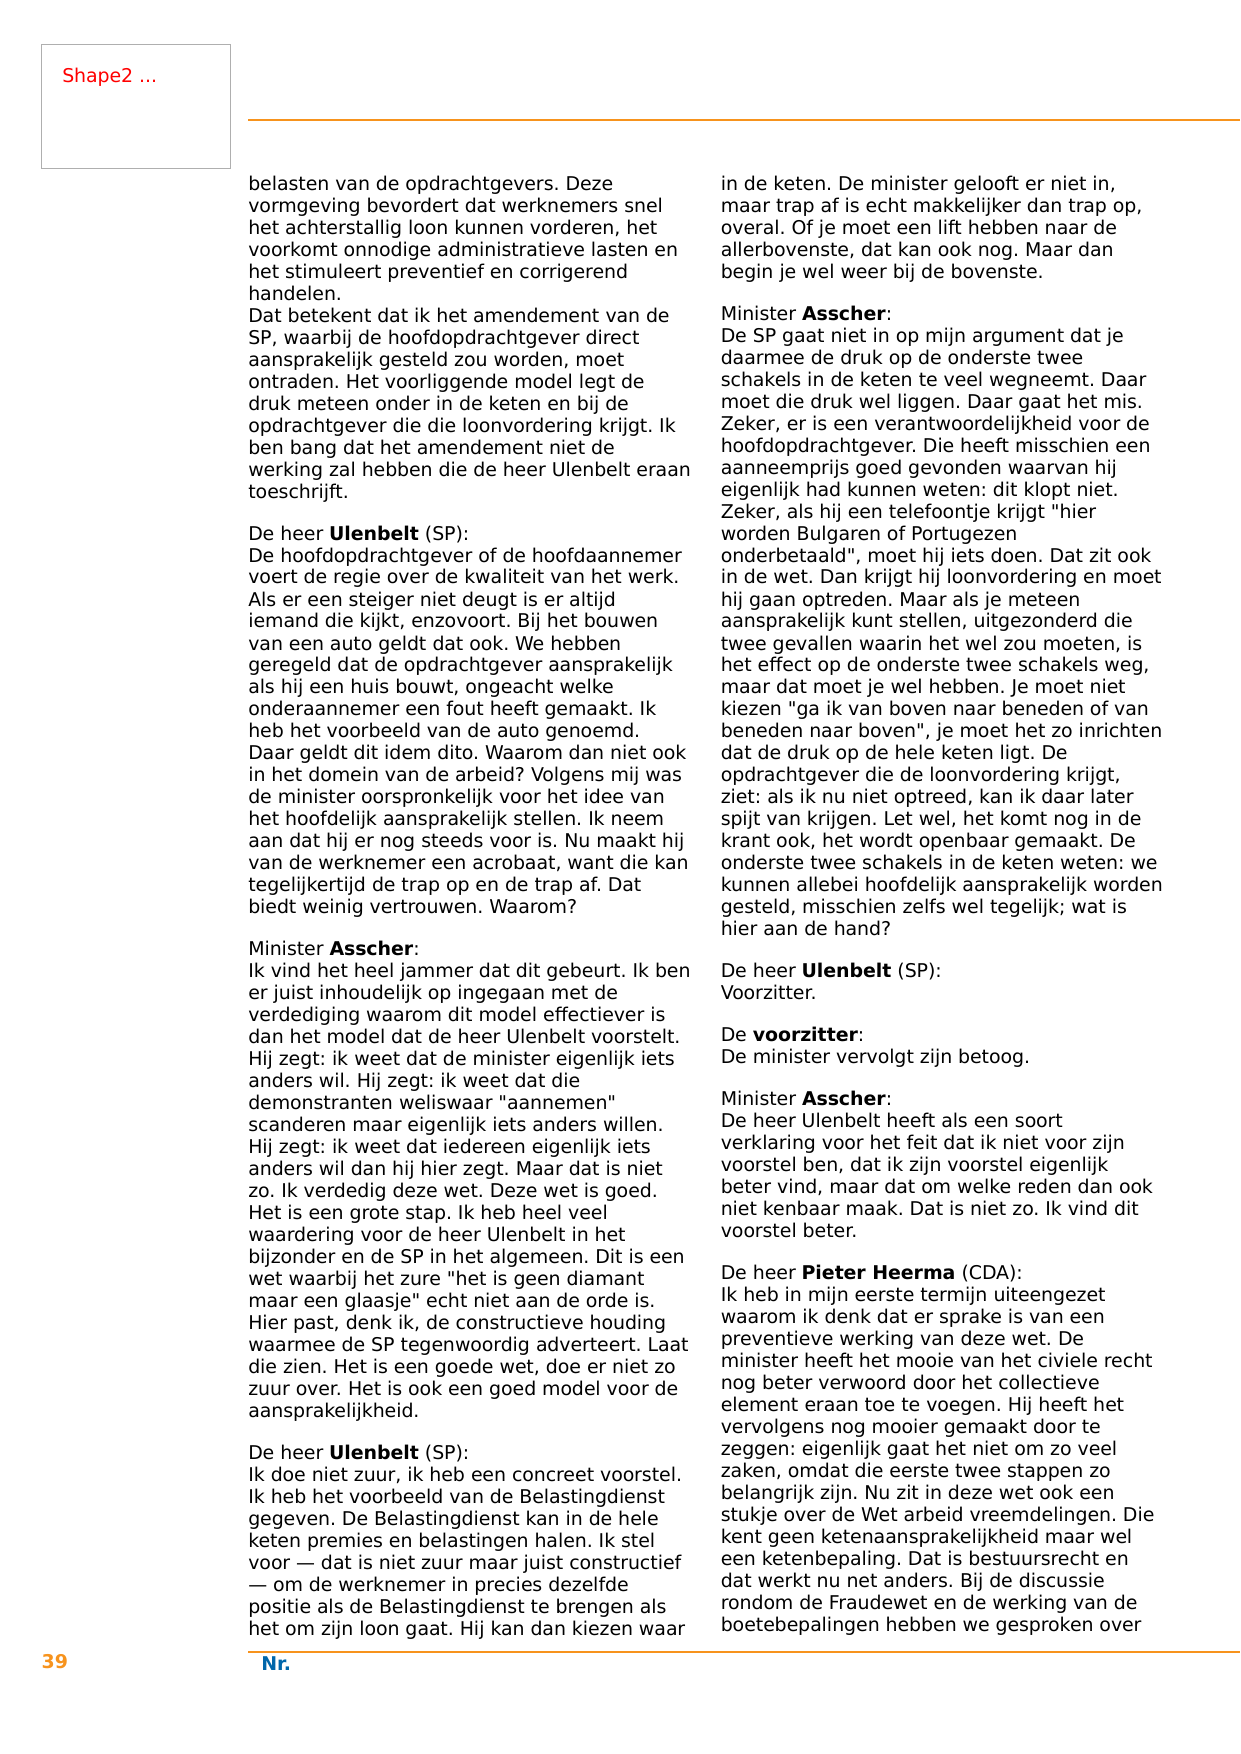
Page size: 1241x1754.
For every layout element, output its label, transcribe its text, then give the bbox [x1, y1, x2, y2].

text Voorzitter. [721, 982, 1163, 1004]
text De heer Ulenbelt (SP): [248, 522, 691, 544]
text belasten van de opdrachtgevers. Deze vormgeving bevordert dat werknemers snel het achterstallig loon kunnen vorderen, het voorkomt onnodige administratieve lasten en het stimuleert preventief en corrigerend handelen. [248, 173, 691, 305]
text De heer Ulenbelt (SP): [248, 1442, 691, 1464]
text De heer Ulenbelt heeft als een soort verklaring voor het feit dat ik niet voor zijn voorstel ben, dat ik zijn voorstel eigenlijk beter vind, maar dat om welke reden dan ook niet kenbaar maak. Dat is niet zo. Ik vind dit voorstel beter. [721, 1110, 1163, 1242]
text Minister Asscher: [721, 303, 1163, 325]
text Minister Asscher: [248, 938, 691, 960]
text Dat betekent dat ik het amendement van de SP, waarbij de hoofdopdrachtgever direct aansprakelijk gesteld zou worden, moet ontraden. Het voorliggende model legt de druk meteen onder in de keten en bij de opdrachtgever die die loonvordering krijgt. Ik ben bang dat het amendement niet de werking zal hebben die de heer Ulenbelt eraan toeschrijft. [248, 305, 691, 502]
text De voorzitter: [721, 1024, 1163, 1046]
text De minister vervolgt zijn betoog. [721, 1046, 1163, 1068]
text De hoofdopdrachtgever of de hoofdaannemer voert de regie over de kwaliteit van het werk. Als er een steiger niet deugt is er altijd iemand die kijkt, enzovoort. Bij het bouwen van een auto geldt dat ook. We hebben geregeld dat de opdrachtgever aansprakelijk als hij een huis bouwt, ongeacht welke onderaannemer een fout heeft gemaakt. Ik heb het voorbeeld van de auto genoemd. Daar geldt dit idem dito. Waarom dan niet ook in het domein van de arbeid? Volgens mij was de minister oorspronkelijk voor het idee van het hoofdelijk aansprakelijk stellen. Ik neem aan dat hij er nog steeds voor is. Nu maakt hij van de werknemer een acrobaat, want die kan tegelijkertijd de trap op en de trap af. Dat biedt weinig vertrouwen. Waarom? [248, 544, 691, 918]
text Minister Asscher: [721, 1088, 1163, 1110]
text Ik vind het heel jammer dat dit gebeurt. Ik ben er juist inhoudelijk op ingegaan met de verdediging waarom dit model effectiever is dan het model dat de heer Ulenbelt voorstelt. Hij zegt: ik weet dat de minister eigenlijk iets anders wil. Hij zegt: ik weet dat die demonstranten weliswaar "aannemen" scanderen maar eigenlijk iets anders willen. Hij zegt: ik weet dat iedereen eigenlijk iets anders wil dan hij hier zegt. Maar dat is niet zo. Ik verdedig deze wet. Deze wet is goed. Het is een grote stap. Ik heb heel veel waardering voor de heer Ulenbelt in het bijzonder en de SP in het algemeen. Dit is een wet waarbij het zure "het is geen diamant maar een glaasje" echt niet aan de orde is. Hier past, denk ik, de constructieve houding waarmee de SP tegenwoordig adverteert. Laat die zien. Het is een goede wet, doe er niet zo zuur over. Het is ook een goed model voor de aansprakelijkheid. [248, 960, 691, 1422]
text De heer Ulenbelt (SP): [721, 960, 1163, 982]
text Ik heb in mijn eerste termijn uiteengezet waarom ik denk dat er sprake is van een preventieve werking van deze wet. De minister heeft het mooie van het civiele recht nog beter verwoord door het collectieve element eraan toe te voegen. Hij heeft het vervolgens nog mooier gemaakt door te zeggen: eigenlijk gaat het niet om zo veel zaken, omdat die eerste twee stappen zo belangrijk zijn. Nu zit in deze wet ook een stukje over de Wet arbeid vreemdelingen. Die kent geen ketenaansprakelijkheid maar wel een ketenbepaling. Dat is bestuursrecht en dat werkt nu net anders. Bij de discussie rondom de Fraudewet en de werking van de boetebepalingen hebben we gesproken over [721, 1284, 1163, 1636]
text Ik doe niet zuur, ik heb een concreet voorstel. Ik heb het voorbeeld van de Belastingdienst gegeven. De Belastingdienst kan in de hele keten premies en belastingen halen. Ik stel voor — dat is niet zuur maar juist constructief — om de werknemer in precies dezelfde positie als de Belastingdienst te brengen als het om zijn loon gaat. Hij kan dan kiezen waar [248, 1464, 691, 1639]
text De SP gaat niet in op mijn argument dat je daarmee de druk op de onderste twee schakels in de keten te veel wegneemt. Daar moet die druk wel liggen. Daar gaat het mis. Zeker, er is een verantwoordelijkheid voor de hoofdopdrachtgever. Die heeft misschien een aanneemprijs goed gevonden waarvan hij eigenlijk had kunnen weten: dit klopt niet. Zeker, als hij een telefoontje krijgt "hier worden Bulgaren of Portugezen onderbetaald", moet hij iets doen. Dat zit ook in de wet. Dan krijgt hij loonvordering en moet hij gaan optreden. Maar als je meteen aansprakelijk kunt stellen, uitgezonderd die twee gevallen waarin het wel zou moeten, is het effect op de onderste twee schakels weg, maar dat moet je wel hebben. Je moet niet kiezen "ga ik van boven naar beneden of van beneden naar boven", je moet het zo inrichten dat de druk op de hele keten ligt. De opdrachtgever die de loonvordering krijgt, ziet: als ik nu niet optreed, kan ik daar later spijt van krijgen. Let wel, het komt nog in de krant ook, het wordt openbaar gemaakt. De onderste twee schakels in de keten weten: we kunnen allebei hoofdelijk aansprakelijk worden gesteld, misschien zelfs wel tegelijk; wat is hier aan de hand? [721, 325, 1163, 940]
text in de keten. De minister gelooft er niet in, maar trap af is echt makkelijker dan trap op, overal. Of je moet een lift hebben naar de allerbovenste, dat kan ook nog. Maar dan begin je wel weer bij de bovenste. [721, 173, 1163, 283]
text De heer Pieter Heerma (CDA): [721, 1262, 1163, 1284]
